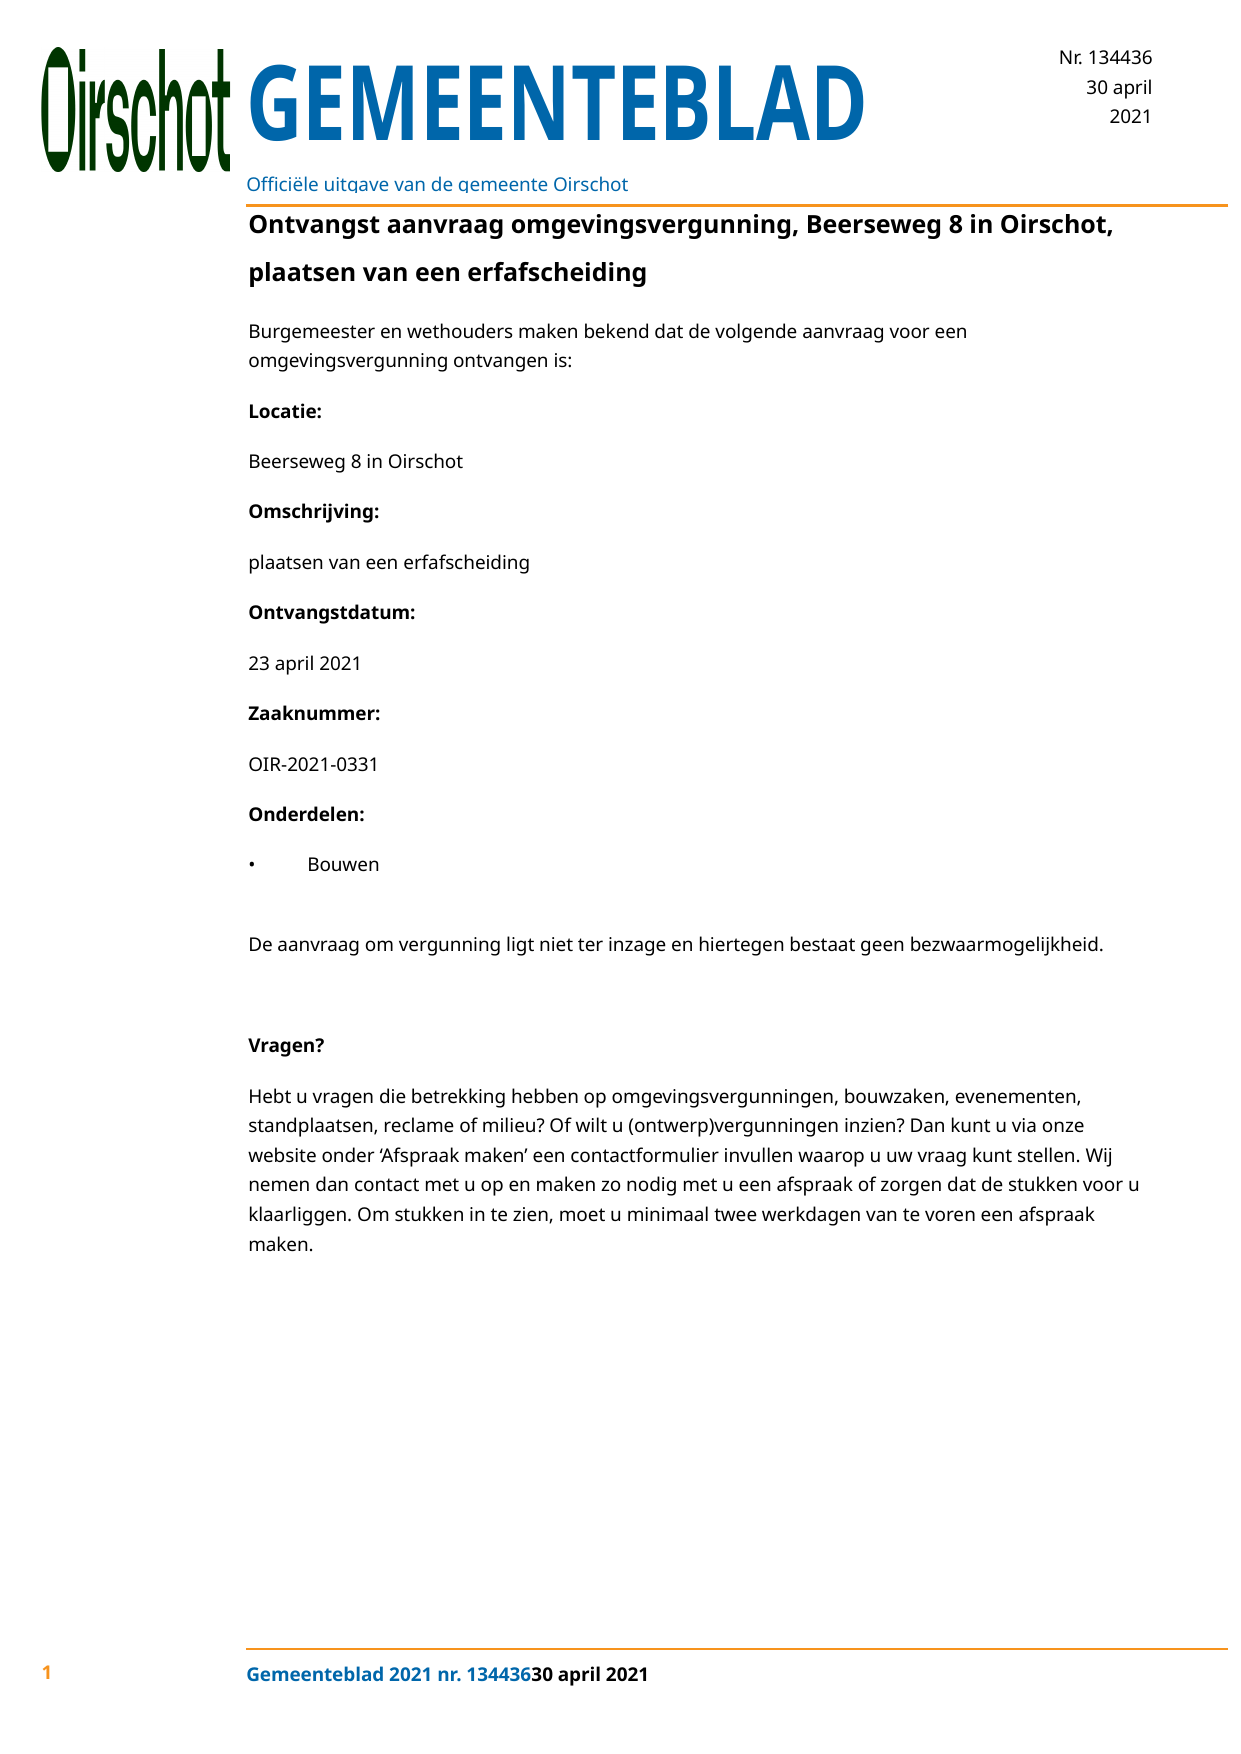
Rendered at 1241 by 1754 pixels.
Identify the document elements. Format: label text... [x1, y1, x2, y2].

text Ontvangstdatum: [248, 599, 1152, 625]
text OIR-2021-0331 [248, 751, 1152, 777]
text Hebt u vragen die betrekking hebben op omgevingsvergunningen, bouwzaken, evenementen, standplaatsen, reclame of milieu? Of wilt u (ontwerp)vergunningen inzien? Dan kunt u via onze website onder ‘Afspraak maken’ een contactformulier invullen waarop u uw vraag kunt stellen. Wij nemen dan contact met u op en maken zo nodig met u een afspraak of zorgen dat de stukken voor u klaarliggen. Om stukken in te zien, moet u minimaal twee werkdagen van te voren een afspraak maken. [248, 1083, 1152, 1257]
text plaatsen van een erfafscheiding [248, 549, 1152, 575]
text Vragen? [248, 1032, 1152, 1058]
picture [41, 47, 231, 172]
text Locatie: [248, 398, 1152, 424]
text Onderdelen: [248, 801, 1152, 827]
text Omschrijving: [248, 499, 1152, 524]
text Beerseweg 8 in Oirschot [248, 448, 1152, 474]
text De aanvraag om vergunning ligt niet ter inzage en hiertegen bestaat geen bezwaarmogelijkheid. [248, 932, 1152, 957]
text Burgemeester en wethouders maken bekend dat de volgende aanvraag voor een omgevingsvergunning ontvangen is: [248, 318, 1152, 373]
text Zaaknummer: [248, 700, 1152, 726]
text 23 april 2021 [248, 650, 1152, 676]
list Bouwen [248, 852, 1152, 877]
text Ontvangst aanvraag omgevingsvergunning, Beerseweg 8 in Oirschot, plaatsen van een erfafscheiding [248, 207, 1152, 288]
